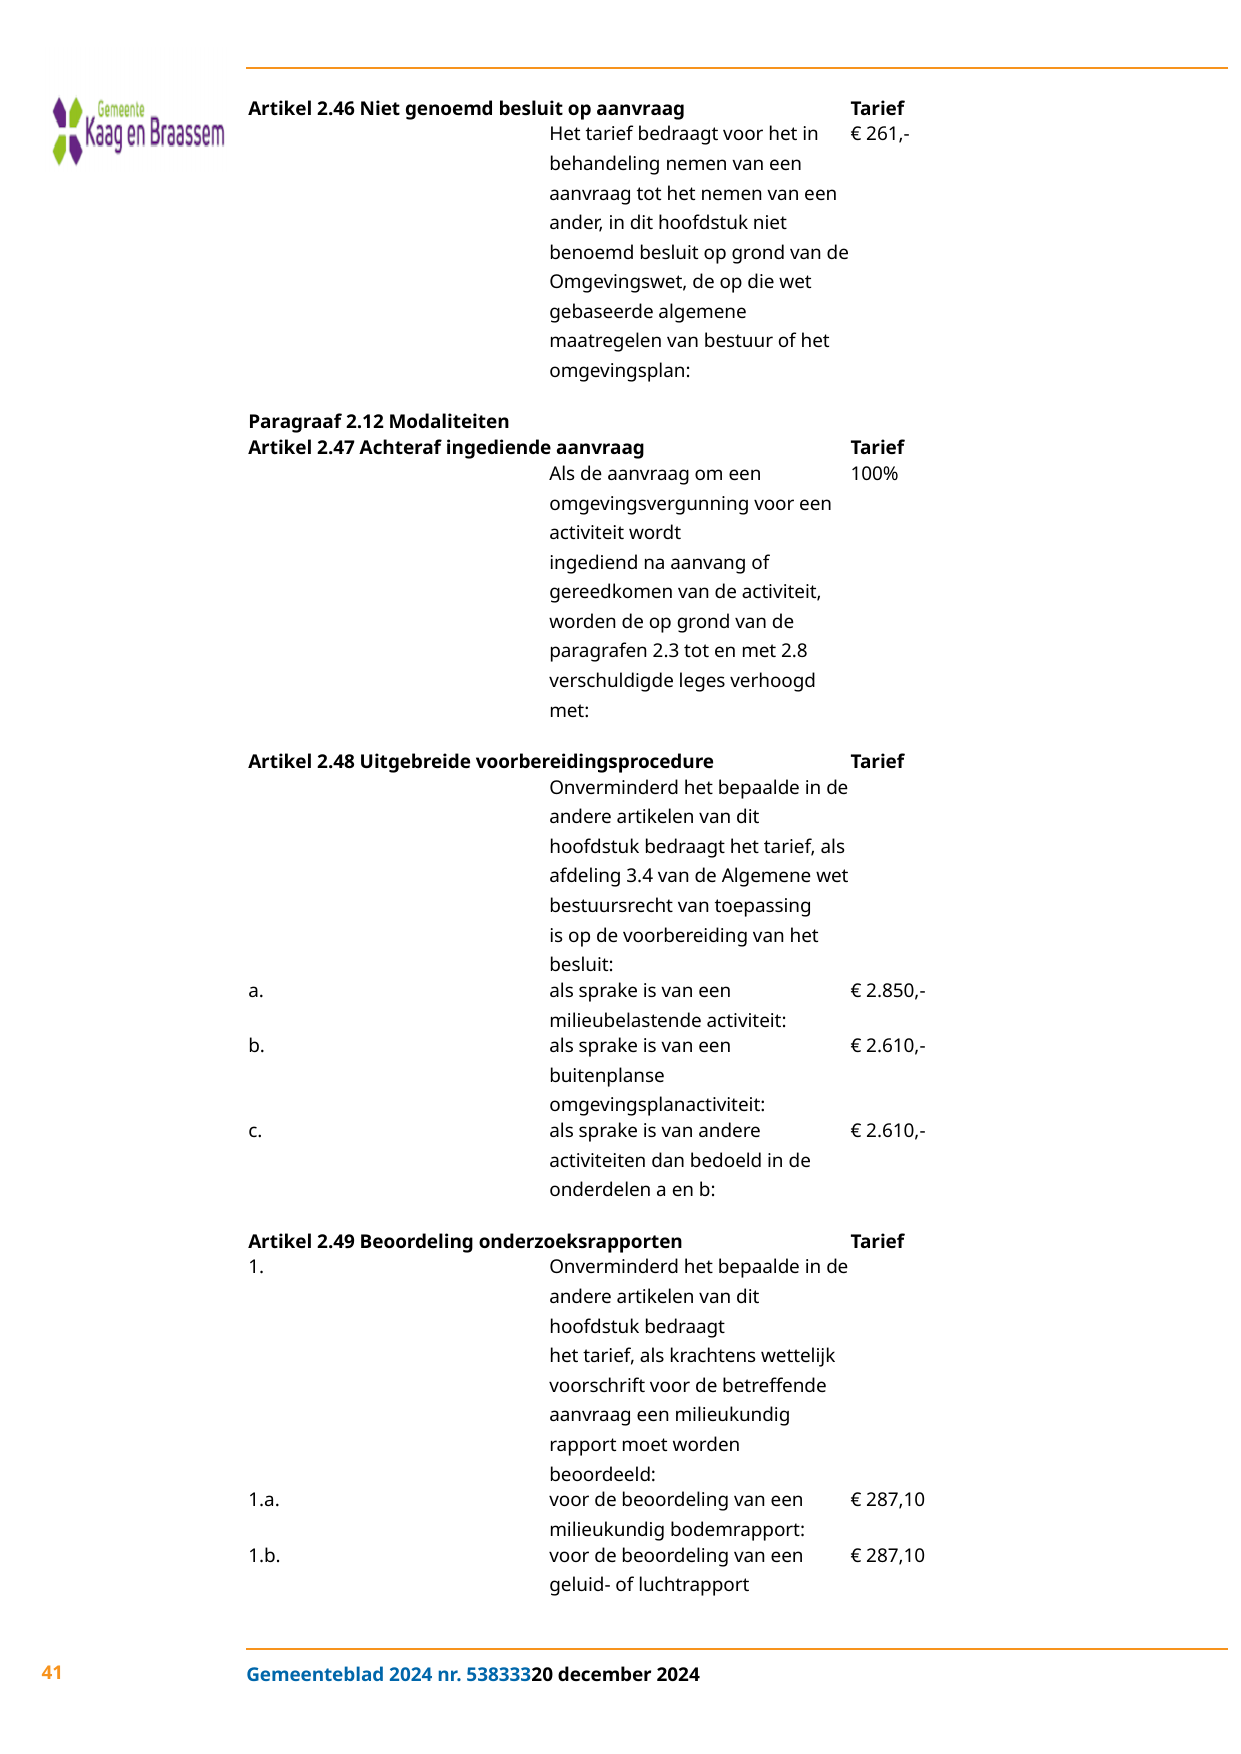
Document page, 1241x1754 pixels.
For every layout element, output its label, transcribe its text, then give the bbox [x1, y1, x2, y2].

table_cell als sprake is van een buitenplanse omgevingsplanactiviteit: [549, 1033, 850, 1117]
table_cell [248, 121, 549, 383]
table_cell € 261,- [850, 121, 1152, 383]
table_cell Het tarief bedraagt voor het in behandeling nemen van een aanvraag tot het nemen van een ander, in dit hoofdstuk niet benoemd besluit op grond van de Omgevingswet, de op die wet gebaseerde algemene maatregelen van bestuur of het omgevingsplan: [549, 121, 850, 383]
table_cell Onverminderd het bepaalde in de andere artikelen van dit hoofdstuk bedraagt het tarief, als afdeling 3.4 van de Algemene wet bestuursrecht van toepassing is op de voorbereiding van het besluit: [549, 774, 850, 977]
table_cell als sprake is van een milieubelastende activiteit: [549, 977, 850, 1032]
table_cell 1.b. [248, 1542, 549, 1597]
table_cell 1. [248, 1254, 549, 1487]
table_cell Tarief [850, 748, 1152, 774]
table_cell Artikel 2.49 Beoordeling onderzoeksrapporten [248, 1228, 850, 1254]
table_cell als sprake is van andere activiteiten dan bedoeld in de onderdelen a en b: [549, 1118, 850, 1202]
table_cell voor de beoordeling van een geluid- of luchtrapport [549, 1542, 850, 1597]
table_cell Artikel 2.47 Achteraf ingediende aanvraag [248, 434, 850, 460]
table_cell Tarief [850, 434, 1152, 460]
table_cell a. [248, 977, 549, 1032]
table_cell [850, 774, 1152, 977]
table_cell [248, 383, 1152, 409]
table_cell Artikel 2.48 Uitgebreide voorbereidingsprocedure [248, 748, 850, 774]
table_cell Als de aanvraag om een omgevingsvergunning voor een activiteit wordt ingediend na aanvang of gereedkomen van de activiteit, worden de op grond van de paragrafen 2.3 tot en met 2.8 verschuldigde leges verhoogd met: [549, 460, 850, 722]
table_cell voor de beoordeling van een milieukundig bodemrapport: [549, 1487, 850, 1542]
table_cell [248, 460, 549, 722]
table_cell € 2.610,- [850, 1033, 1152, 1117]
table_cell [248, 723, 1152, 748]
table_cell b. [248, 1033, 549, 1117]
table_cell € 287,10 [850, 1487, 1152, 1542]
table_cell Tarief [850, 95, 1152, 121]
table_cell Paragraaf 2.12 Modaliteiten [248, 409, 1152, 434]
table_cell [248, 1202, 1152, 1228]
table_cell 1.a. [248, 1487, 549, 1542]
table_cell € 287,10 [850, 1542, 1152, 1597]
table_cell 100% [850, 460, 1152, 722]
table_cell [248, 774, 549, 977]
table_cell Onverminderd het bepaalde in de andere artikelen van dit hoofdstuk bedraagt het tarief, als krachtens wettelijk voorschrift voor de betreffende aanvraag een milieukundig rapport moet worden beoordeeld: [549, 1254, 850, 1487]
table_cell € 2.850,- [850, 977, 1152, 1032]
table_cell € 2.610,- [850, 1118, 1152, 1202]
picture [41, 47, 231, 172]
table_cell Artikel 2.46 Niet genoemd besluit op aanvraag [248, 95, 850, 121]
table_cell [850, 1254, 1152, 1487]
table_cell Tarief [850, 1228, 1152, 1254]
table_cell c. [248, 1118, 549, 1202]
